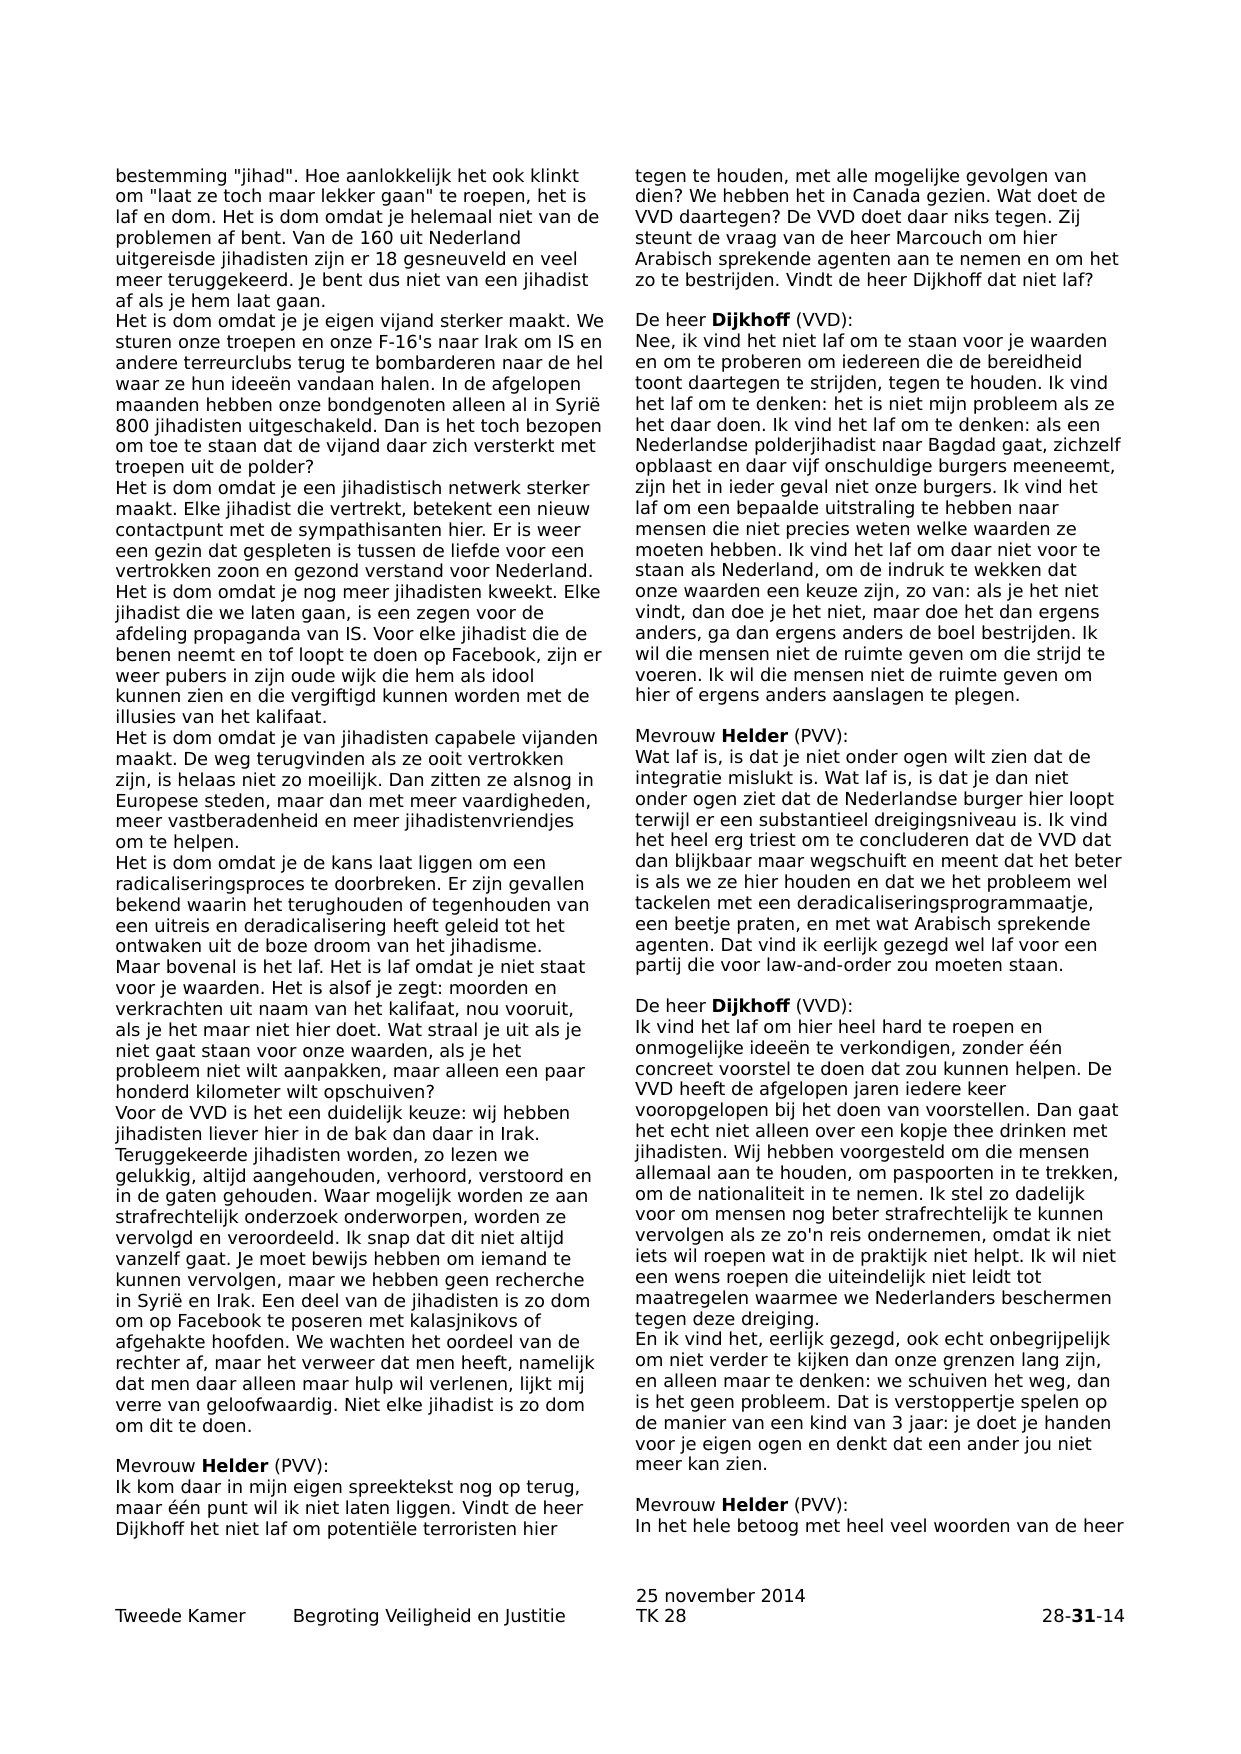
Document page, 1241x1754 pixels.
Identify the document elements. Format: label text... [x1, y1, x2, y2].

text Wat laf is, is dat je niet onder ogen wilt zien dat de integratie mislukt is. Wat laf is, is dat je dan niet onder ogen ziet dat de Nederlandse burger hier loopt terwijl er een substantieel dreigingsniveau is. Ik vind het heel erg triest om te concluderen dat de VVD dat dan blijkbaar maar wegschuift en meent dat het beter is als we ze hier houden en dat we het probleem wel tackelen met een deradicaliseringsprogrammaatje, een beetje praten, en met wat Arabisch sprekende agenten. Dat vind ik eerlijk gezegd wel laf voor een partij die voor law-and-order zou moeten staan. [635, 747, 1125, 976]
text Maar bovenal is het laf. Het is laf omdat je niet staat voor je waarden. Het is alsof je zegt: moorden en verkrachten uit naam van het kalifaat, nou vooruit, als je het maar niet hier doet. Wat straal je uit als je niet gaat staan voor onze waarden, als je het probleem niet wilt aanpakken, maar alleen een paar honderd kilometer wilt opschuiven? [115, 957, 605, 1103]
text Het is dom omdat je een jihadistisch netwerk sterker maakt. Elke jihadist die vertrekt, betekent een nieuw contactpunt met de sympathisanten hier. Er is weer een gezin dat gespleten is tussen de liefde voor een vertrokken zoon en gezond verstand voor Nederland. [115, 478, 605, 582]
text Voor de VVD is het een duidelijk keuze: wij hebben jihadisten liever hier in de bak dan daar in Irak. Teruggekeerde jihadisten worden, zo lezen we gelukkig, altijd aangehouden, verhoord, verstoord en in de gaten gehouden. Waar mogelijk worden ze aan strafrechtelijk onderzoek onderworpen, worden ze vervolgd en veroordeeld. Ik snap dat dit niet altijd vanzelf gaat. Je moet bewijs hebben om iemand te kunnen vervolgen, maar we hebben geen recherche in Syrië en Irak. Een deel van de jihadisten is zo dom om op Facebook te poseren met kalasjnikovs of afgehakte hoofden. We wachten het oordeel van de rechter af, maar het verweer dat men heeft, namelijk dat men daar alleen maar hulp wil verlenen, lijkt mij verre van geloofwaardig. Niet elke jihadist is zo dom om dit te doen. [115, 1103, 605, 1436]
text Het is dom omdat je nog meer jihadisten kweekt. Elke jihadist die we laten gaan, is een zegen voor de afdeling propaganda van IS. Voor elke jihadist die de benen neemt en tof loopt te doen op Facebook, zijn er weer pubers in zijn oude wijk die hem als idool kunnen zien en die vergiftigd kunnen worden met de illusies van het kalifaat. [115, 582, 605, 728]
text In het hele betoog met heel veel woorden van de heer [635, 1516, 1125, 1537]
text Mevrouw Helder (PVV): [635, 1495, 1125, 1516]
text tegen te houden, met alle mogelijke gevolgen van dien? We hebben het in Canada gezien. Wat doet de VVD daartegen? De VVD doet daar niks tegen. Zij steunt de vraag van de heer Marcouch om hier Arabisch sprekende agenten aan te nemen en om het zo te bestrijden. Vindt de heer Dijkhoff dat niet laf? [635, 165, 1125, 290]
text Het is dom omdat je je eigen vijand sterker maakt. We sturen onze troepen en onze F-16's naar Irak om IS en andere terreurclubs terug te bombarderen naar de hel waar ze hun ideeën vandaan halen. In de afgelopen maanden hebben onze bondgenoten alleen al in Syrië 800 jihadisten uitgeschakeld. Dan is het toch bezopen om toe te staan dat de vijand daar zich versterkt met troepen uit de polder? [115, 311, 605, 478]
text Ik kom daar in mijn eigen spreektekst nog op terug, maar één punt wil ik niet laten liggen. Vindt de heer Dijkhoff het niet laf om potentiële terroristen hier [115, 1477, 605, 1539]
text De heer Dijkhoff (VVD): [635, 996, 1125, 1017]
text Nee, ik vind het niet laf om te staan voor je waarden en om te proberen om iedereen die de bereidheid toont daartegen te strijden, tegen te houden. Ik vind het laf om te denken: het is niet mijn probleem als ze het daar doen. Ik vind het laf om te denken: als een Nederlandse polderjihadist naar Bagdad gaat, zichzelf opblaast en daar vijf onschuldige burgers meeneemt, zijn het in ieder geval niet onze burgers. Ik vind het laf om een bepaalde uitstraling te hebben naar mensen die niet precies weten welke waarden ze moeten hebben. Ik vind het laf om daar niet voor te staan als Nederland, om de indruk te wekken dat onze waarden een keuze zijn, zo van: als je het niet vindt, dan doe je het niet, maar doe het dan ergens anders, ga dan ergens anders de boel bestrijden. Ik wil die mensen niet de ruimte geven om die strijd te voeren. Ik wil die mensen niet de ruimte geven om hier of ergens anders aanslagen te plegen. [635, 331, 1125, 706]
text Mevrouw Helder (PVV): [115, 1456, 605, 1477]
text bestemming "jihad". Hoe aanlokkelijk het ook klinkt om "laat ze toch maar lekker gaan" te roepen, het is laf en dom. Het is dom omdat je helemaal niet van de problemen af bent. Van de 160 uit Nederland uitgereisde jihadisten zijn er 18 gesneuveld en veel meer teruggekeerd. Je bent dus niet van een jihadist af als je hem laat gaan. [115, 165, 605, 311]
text Het is dom omdat je de kans laat liggen om een radicaliseringsproces te doorbreken. Er zijn gevallen bekend waarin het terughouden of tegenhouden van een uitreis en deradicalisering heeft geleid tot het ontwaken uit de boze droom van het jihadisme. [115, 853, 605, 957]
text Ik vind het laf om hier heel hard te roepen en onmogelijke ideeën te verkondigen, zonder één concreet voorstel te doen dat zou kunnen helpen. De VVD heeft de afgelopen jaren iedere keer vooropgelopen bij het doen van voorstellen. Dan gaat het echt niet alleen over een kopje thee drinken met jihadisten. Wij hebben voorgesteld om die mensen allemaal aan te houden, om paspoorten in te trekken, om de nationaliteit in te nemen. Ik stel zo dadelijk voor om mensen nog beter strafrechtelijk te kunnen vervolgen als ze zo'n reis ondernemen, omdat ik niet iets wil roepen wat in de praktijk niet helpt. Ik wil niet een wens roepen die uiteindelijk niet leidt tot maatregelen waarmee we Nederlanders beschermen tegen deze dreiging. [635, 1017, 1125, 1329]
text Het is dom omdat je van jihadisten capabele vijanden maakt. De weg terugvinden als ze ooit vertrokken zijn, is helaas niet zo moeilijk. Dan zitten ze alsnog in Europese steden, maar dan met meer vaardigheden, meer vastberadenheid en meer jihadistenvriendjes om te helpen. [115, 728, 605, 853]
text En ik vind het, eerlijk gezegd, ook echt onbegrijpelijk om niet verder te kijken dan onze grenzen lang zijn, en alleen maar te denken: we schuiven het weg, dan is het geen probleem. Dat is verstoppertje spelen op de manier van een kind van 3 jaar: je doet je handen voor je eigen ogen en denkt dat een ander jou niet meer kan zien. [635, 1329, 1125, 1475]
text Mevrouw Helder (PVV): [635, 726, 1125, 747]
text De heer Dijkhoff (VVD): [635, 310, 1125, 331]
